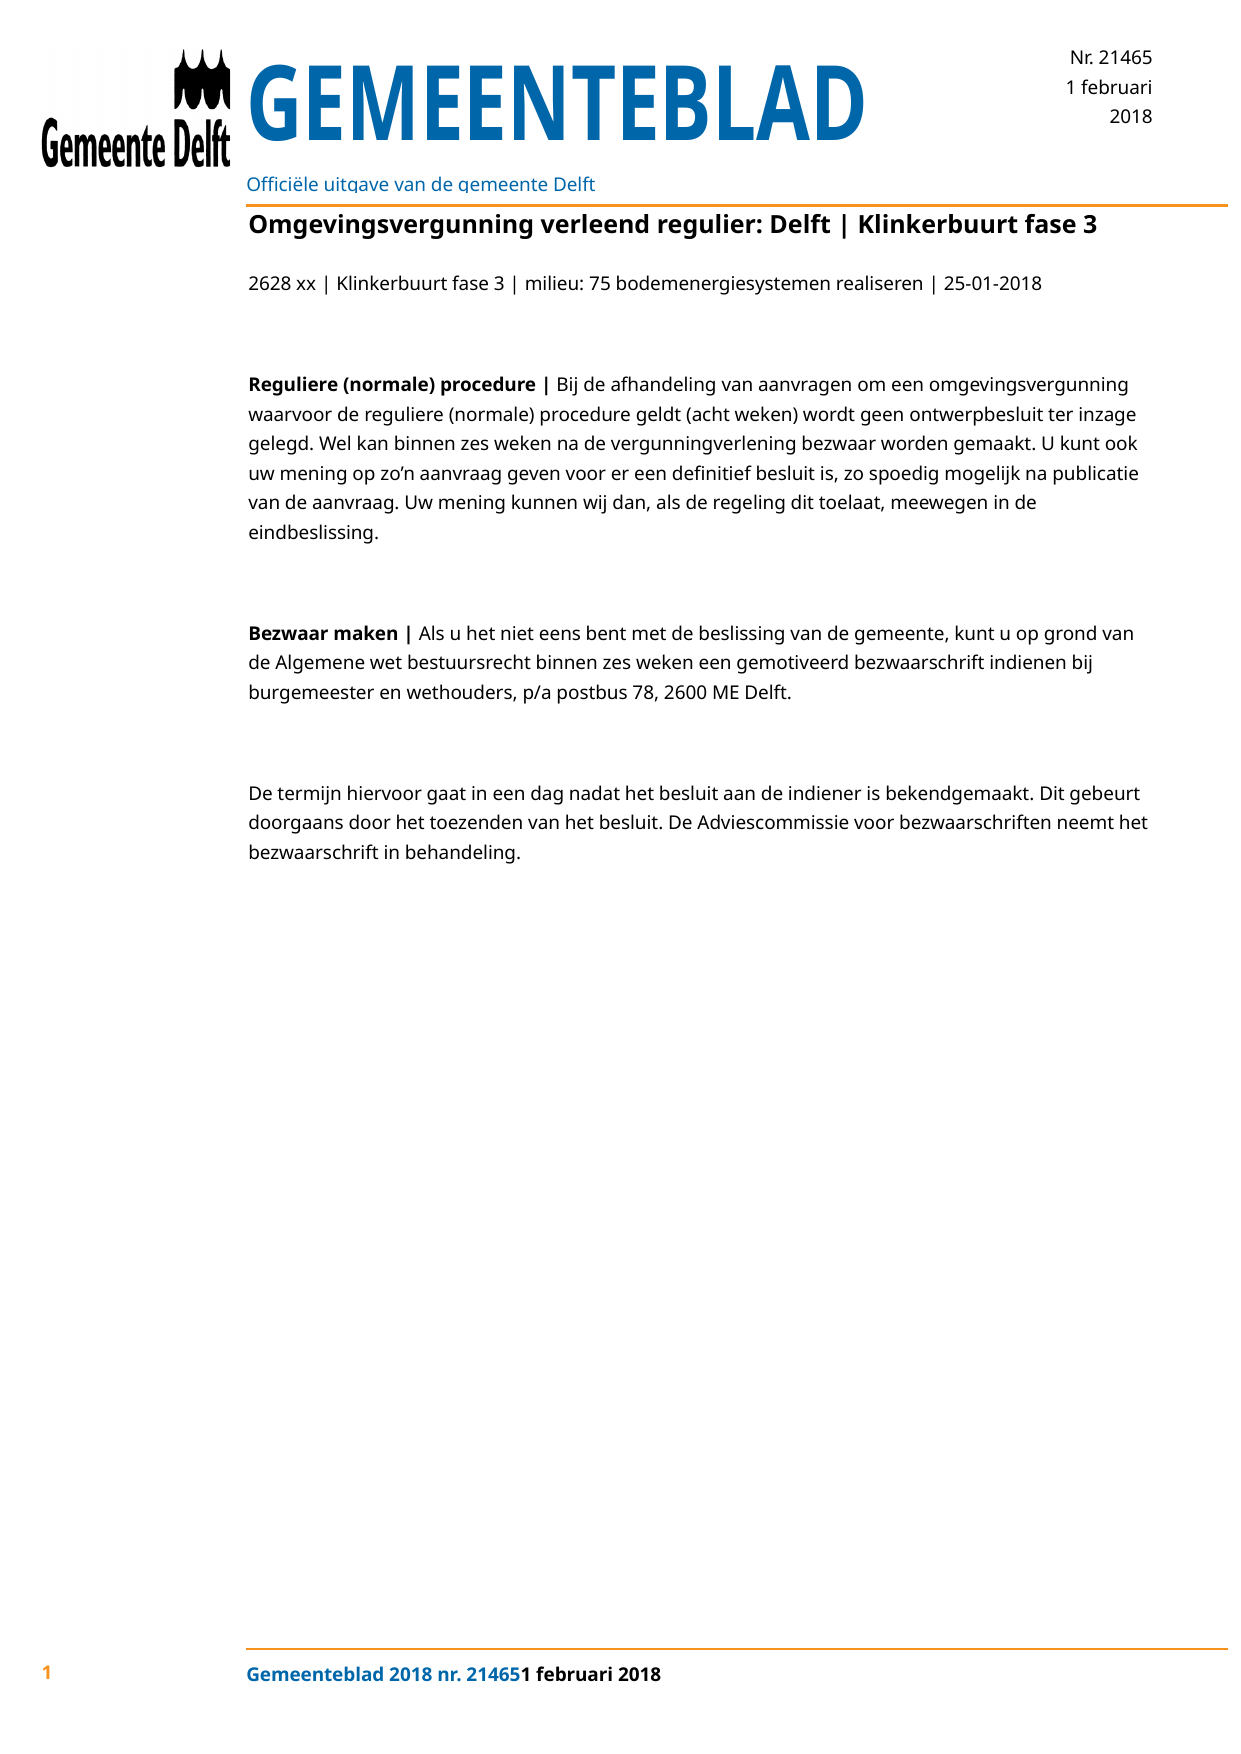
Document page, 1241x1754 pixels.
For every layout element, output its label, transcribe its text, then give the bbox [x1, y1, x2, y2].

text Bezwaar maken | Als u het niet eens bent met de beslissing van de gemeente, kunt u op grond van de Algemene wet bestuursrecht binnen zes weken een gemotiveerd bezwaarschrift indienen bij burgemeester en wethouders, p/a postbus 78, 2600 ME Delft. [248, 620, 1152, 705]
text Reguliere (normale) procedure | Bij de afhandeling van aanvragen om een omgevingsvergunning waarvoor de reguliere (normale) procedure geldt (acht weken) wordt geen ontwerpbesluit ter inzage gelegd. Wel kan binnen zes weken na de vergunningverlening bezwaar worden gemaakt. U kunt ook uw mening op zo’n aanvraag geven voor er een definitief besluit is, zo spoedig mogelijk na publicatie van de aanvraag. Uw mening kunnen wij dan, als de regeling dit toelaat, meewegen in de eindbeslissing. [248, 371, 1152, 545]
text De termijn hiervoor gaat in een dag nadat het besluit aan de indiener is bekendgemaakt. Dit gebeurt doorgaans door het toezenden van het besluit. De Adviescommissie voor bezwaarschriften neemt het bezwaarschrift in behandeling. [248, 780, 1152, 865]
text Omgevingsvergunning verleend regulier: Delft | Klinkerbuurt fase 3 [248, 207, 1152, 241]
text 2628 xx | Klinkerbuurt fase 3 | milieu: 75 bodemenergiesystemen realiseren | 25-01-2018 [248, 270, 1152, 296]
picture [41, 47, 231, 172]
